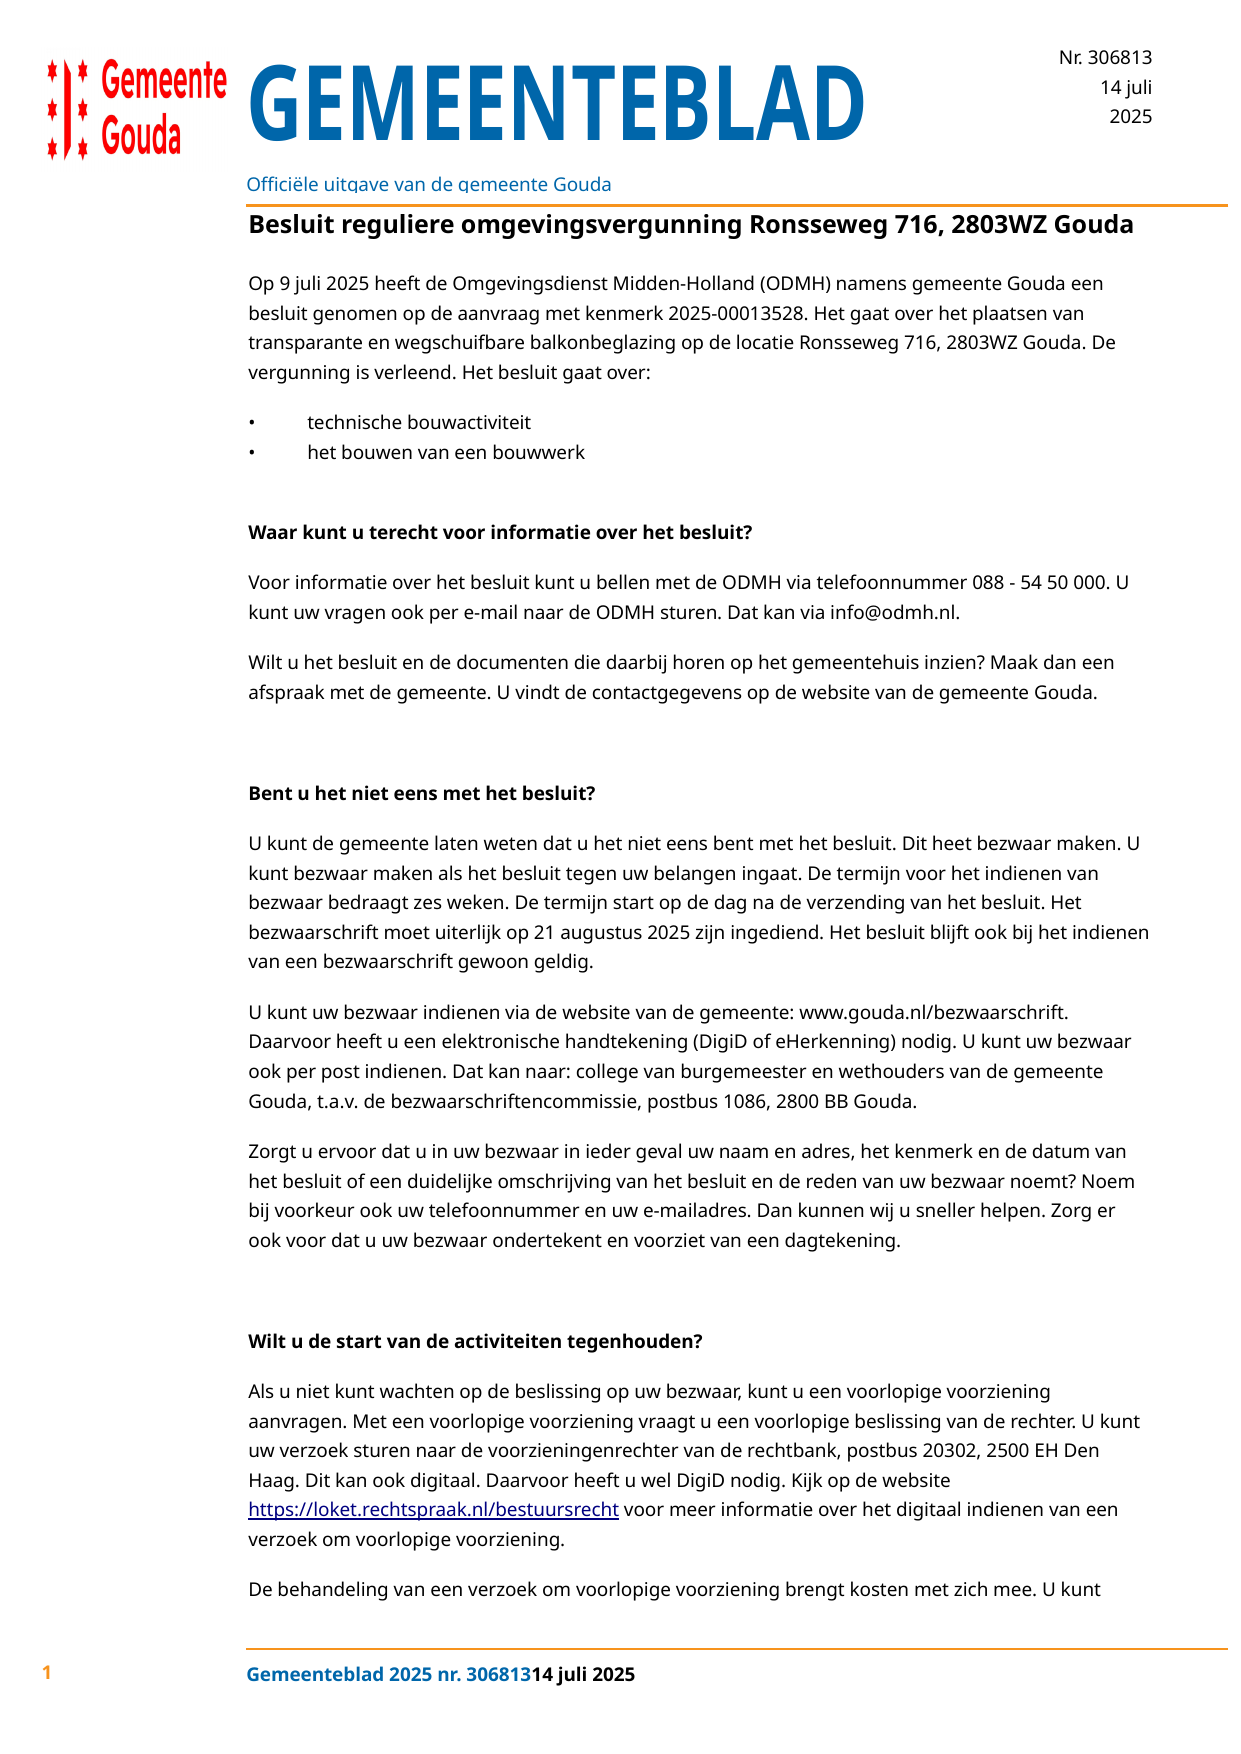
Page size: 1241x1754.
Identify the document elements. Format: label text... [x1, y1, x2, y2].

text Op 9 juli 2025 heeft de Omgevingsdienst Midden-Holland (ODMH) namens gemeente Gouda een besluit genomen op de aanvraag met kenmerk 2025-00013528. Het gaat over het plaatsen van transparante en wegschuifbare balkonbeglazing op de locatie Ronsseweg 716, 2803WZ Gouda. De vergunning is verleend. Het besluit gaat over: [248, 270, 1152, 385]
text Als u niet kunt wachten op de beslissing op uw bezwaar, kunt u een voorlopige voorziening aanvragen. Met een voorlopige voorziening vraagt u een voorlopige beslissing van de rechter. U kunt uw verzoek sturen naar de voorzieningenrechter van de rechtbank, postbus 20302, 2500 EH Den Haag. Dit kan ook digitaal. Daarvoor heeft u wel DigiD nodig. Kijk op de website https://loket.rechtspraak.nl/bestuursrecht voor meer informatie over het digitaal indienen van een verzoek om voorlopige voorziening. [248, 1378, 1152, 1552]
picture [41, 47, 231, 172]
list het bouwen van een bouwwerk [248, 439, 1152, 465]
text Besluit reguliere omgevingsvergunning Ronsseweg 716, 2803WZ Gouda [248, 207, 1152, 241]
text U kunt de gemeente laten weten dat u het niet eens bent met het besluit. Dit heet bezwaar maken. U kunt bezwaar maken als het besluit tegen uw belangen ingaat. De termijn voor het indienen van bezwaar bedraagt zes weken. De termijn start op de dag na de verzending van het besluit. Het bezwaarschrift moet uiterlijk op 21 augustus 2025 zijn ingediend. Het besluit blijft ook bij het indienen van een bezwaarschrift gewoon geldig. [248, 830, 1152, 974]
text Wilt u het besluit en de documenten die daarbij horen op het gemeentehuis inzien? Maak dan een afspraak met de gemeente. U vindt de contactgegevens op de website van de gemeente Gouda. [248, 649, 1152, 705]
list technische bouwactiviteit [248, 409, 1152, 435]
text Wilt u de start van de activiteiten tegenhouden? [248, 1328, 1152, 1353]
text Waar kunt u terecht voor informatie over het besluit? [248, 519, 1152, 545]
text Voor informatie over het besluit kunt u bellen met de ODMH via telefoonnummer 088 - 54 50 000. U kunt uw vragen ook per e-mail naar de ODMH sturen. Dat kan via info@odmh.nl. [248, 569, 1152, 625]
text U kunt uw bezwaar indienen via de website van de gemeente: www.gouda.nl/bezwaarschrift. Daarvoor heeft u een elektronische handtekening (DigiD of eHerkenning) nodig. U kunt uw bezwaar ook per post indienen. Dat kan naar: college van burgemeester en wethouders van de gemeente Gouda, t.a.v. de bezwaarschriftencommissie, postbus 1086, 2800 BB Gouda. [248, 999, 1152, 1113]
text De behandeling van een verzoek om voorlopige voorziening brengt kosten met zich mee. U kunt [248, 1577, 1152, 1602]
text Zorgt u ervoor dat u in uw bezwaar in ieder geval uw naam en adres, het kenmerk en de datum van het besluit of een duidelijke omschrijving van het besluit en de reden van uw bezwaar noemt? Noem bij voorkeur ook uw telefoonnummer en uw e-mailadres. Dan kunnen wij u sneller helpen. Zorg er ook voor dat u uw bezwaar ondertekent en voorziet van een dagtekening. [248, 1138, 1152, 1253]
text Bent u het niet eens met het besluit? [248, 780, 1152, 806]
